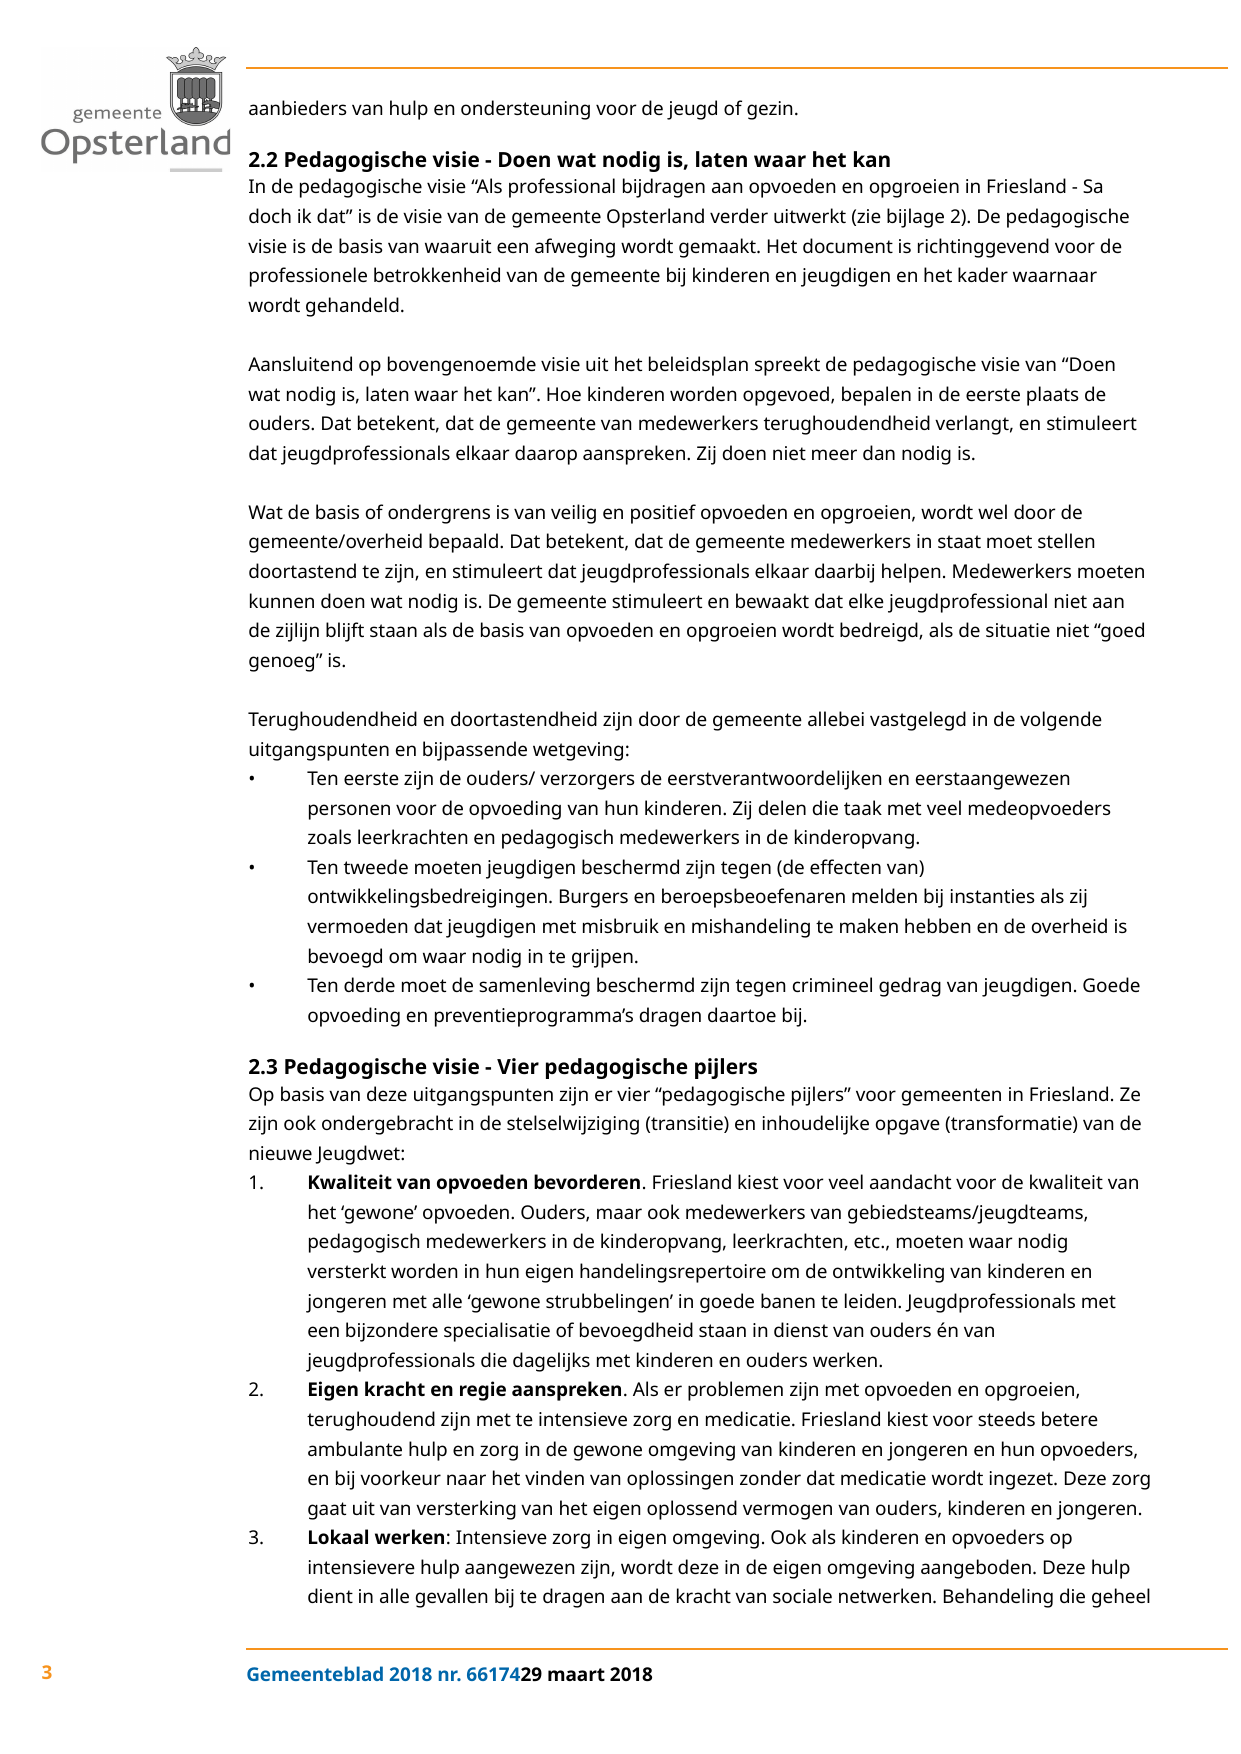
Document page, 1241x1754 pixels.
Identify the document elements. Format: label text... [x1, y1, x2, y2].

text Op basis van deze uitgangspunten zijn er vier “pedagogische pijlers” voor gemeenten in Friesland. Ze [248, 1081, 1152, 1107]
text 2.2 Pedagogische visie - Doen wat nodig is, laten waar het kan [248, 145, 1152, 174]
list Ten tweede moeten jeugdigen beschermd zijn tegen (de effecten van) ontwikkelingsbedreigingen. Burgers en beroepsbeoefenaren melden bij instanties als zij vermoeden dat jeugdigen met misbruik en mishandeling te maken hebben en de overheid is bevoegd om waar nodig in te grijpen. [248, 854, 1152, 968]
picture [41, 47, 231, 172]
text zijn ook ondergebracht in de stelselwijziging (transitie) en inhoudelijke opgave (transformatie) van de [248, 1110, 1152, 1136]
text In de pedagogische visie “Als professional bijdragen aan opvoeden en opgroeien in Friesland - Sa doch ik dat” is de visie van de gemeente Opsterland verder uitwerkt (zie bijlage 2). De pedagogische visie is de basis van waaruit een afweging wordt gemaakt. Het document is richtinggevend voor de professionele betrokkenheid van de gemeente bij kinderen en jeugdigen en het kader waarnaar wordt gehandeld. [248, 174, 1152, 318]
text Terughoudendheid en doortastendheid zijn door de gemeente allebei vastgelegd in de volgende [248, 706, 1152, 732]
text gemeente/overheid bepaald. Dat betekent, dat de gemeente medewerkers in staat moet stellen doortastend te zijn, en stimuleert dat jeugdprofessionals elkaar daarbij helpen. Medewerkers moeten kunnen doen wat nodig is. De gemeente stimuleert en bewaakt dat elke jeugdprofessional niet aan de zijlijn blijft staan als de basis van opvoeden en opgroeien wordt bedreigd, als de situatie niet “goed genoeg” is. [248, 529, 1152, 673]
text nieuwe Jeugdwet: [248, 1140, 1152, 1166]
list Eigen kracht en regie aanspreken. Als er problemen zijn met opvoeden en opgroeien, terughoudend zijn met te intensieve zorg en medicatie. Friesland kiest voor steeds betere ambulante hulp en zorg in de gewone omgeving van kinderen en jongeren en hun opvoeders, en bij voorkeur naar het vinden van oplossingen zonder dat medicatie wordt ingezet. Deze zorg gaat uit van versterking van het eigen oplossend vermogen van ouders, kinderen en jongeren. [248, 1377, 1152, 1521]
list Ten derde moet de samenleving beschermd zijn tegen crimineel gedrag van jeugdigen. Goede opvoeding en preventieprogramma’s dragen daartoe bij. [248, 972, 1152, 1028]
text Wat de basis of ondergrens is van veilig en positief opvoeden en opgroeien, wordt wel door de [248, 499, 1152, 525]
text 2.3 Pedagogische visie - Vier pedagogische pijlers [248, 1052, 1152, 1081]
list Ten eerste zijn de ouders/ verzorgers de eerstverantwoordelijken en eerstaangewezen personen voor de opvoeding van hun kinderen. Zij delen die taak met veel medeopvoeders zoals leerkrachten en pedagogisch medewerkers in de kinderopvang. [248, 765, 1152, 850]
list Lokaal werken: Intensieve zorg in eigen omgeving. Ook als kinderen en opvoeders op intensievere hulp aangewezen zijn, wordt deze in de eigen omgeving aangeboden. Deze hulp dient in alle gevallen bij te dragen aan de kracht van sociale netwerken. Behandeling die geheel [248, 1524, 1152, 1609]
list Kwaliteit van opvoeden bevorderen. Friesland kiest voor veel aandacht voor de kwaliteit van het ‘gewone’ opvoeden. Ouders, maar ook medewerkers van gebiedsteams/jeugdteams, pedagogisch medewerkers in de kinderopvang, leerkrachten, etc., moeten waar nodig versterkt worden in hun eigen handelingsrepertoire om de ontwikkeling van kinderen en jongeren met alle ‘gewone strubbelingen’ in goede banen te leiden. Jeugdprofessionals met een bijzondere specialisatie of bevoegdheid staan in dienst van ouders én van jeugdprofessionals die dagelijks met kinderen en ouders werken. [248, 1169, 1152, 1373]
text aanbieders van hulp en ondersteuning voor de jeugd of gezin. [248, 95, 1152, 121]
text Aansluitend op bovengenoemde visie uit het beleidsplan spreekt de pedagogische visie van “Doen wat nodig is, laten waar het kan”. Hoe kinderen worden opgevoed, bepalen in de eerste plaats de ouders. Dat betekent, dat de gemeente van medewerkers terughoudendheid verlangt, en stimuleert dat jeugdprofessionals elkaar daarop aanspreken. Zij doen niet meer dan nodig is. [248, 351, 1152, 466]
text uitgangspunten en bijpassende wetgeving: [248, 736, 1152, 761]
